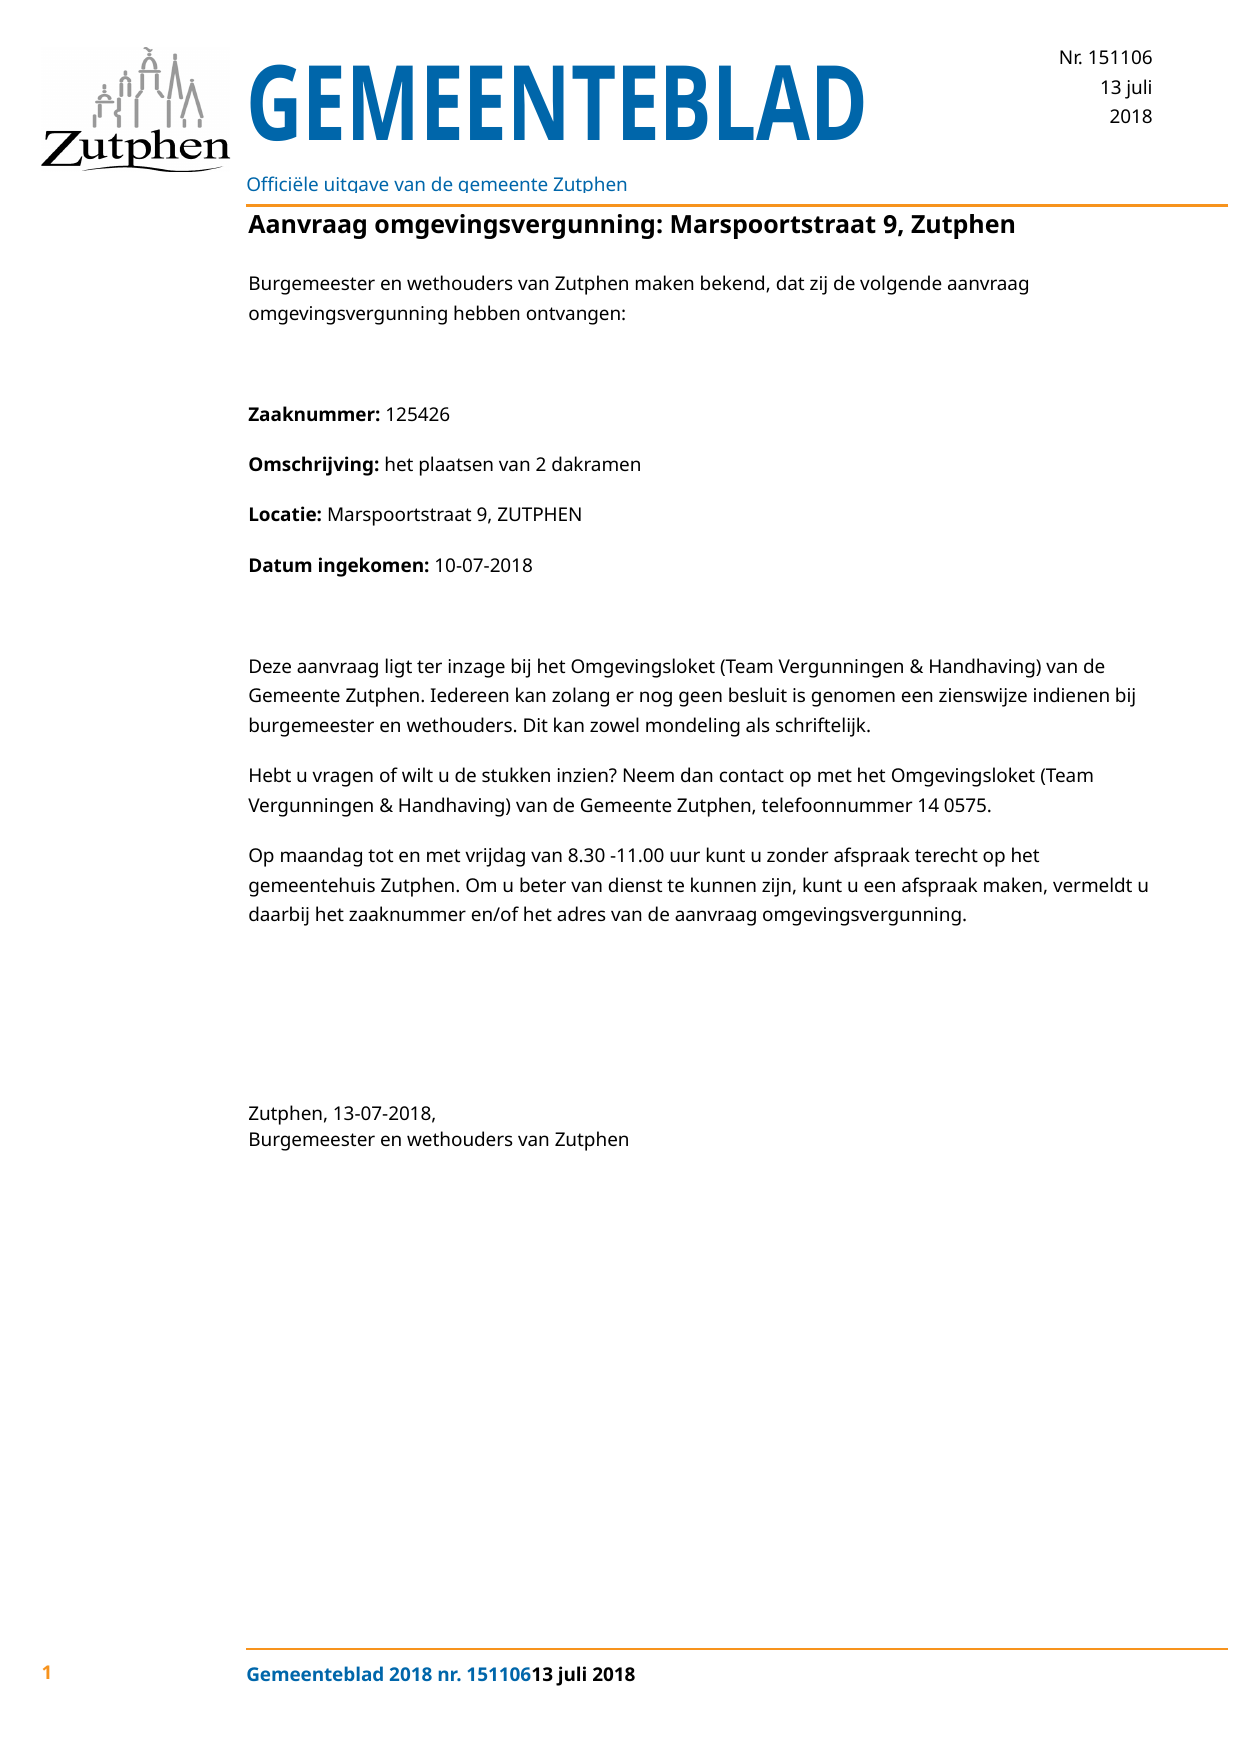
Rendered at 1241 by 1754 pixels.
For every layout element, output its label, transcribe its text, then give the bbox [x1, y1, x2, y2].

text Hebt u vragen of wilt u de stukken inzien? Neem dan contact op met het Omgevingsloket (Team Vergunningen & Handhaving) van de Gemeente Zutphen, telefoonnummer 14 0575. [248, 762, 1152, 818]
text Datum ingekomen: 10-07-2018 [248, 552, 1152, 578]
text Deze aanvraag ligt ter inzage bij het Omgevingsloket (Team Vergunningen & Handhaving) van de Gemeente Zutphen. Iedereen kan zolang er nog geen besluit is genomen een zienswijze indienen bij burgemeester en wethouders. Dit kan zowel mondeling als schriftelijk. [248, 653, 1152, 738]
text Omschrijving: het plaatsen van 2 dakramen [248, 451, 1152, 477]
text Zaaknummer: 125426 [248, 401, 1152, 426]
text Locatie: Marspoortstraat 9, ZUTPHEN [248, 502, 1152, 527]
text Zutphen, 13-07-2018, [248, 1101, 1152, 1126]
text Op maandag tot en met vrijdag van 8.30 -11.00 uur kunt u zonder afspraak terecht op het gemeentehuis Zutphen. Om u beter van dienst te kunnen zijn, kunt u een afspraak maken, vermeldt u daarbij het zaaknummer en/of het adres van de aanvraag omgevingsvergunning. [248, 842, 1152, 927]
text Aanvraag omgevingsvergunning: Marspoortstraat 9, Zutphen [248, 207, 1152, 241]
picture [41, 47, 231, 172]
text Burgemeester en wethouders van Zutphen [248, 1126, 1152, 1152]
text Burgemeester en wethouders van Zutphen maken bekend, dat zij de volgende aanvraag omgevingsvergunning hebben ontvangen: [248, 270, 1152, 326]
